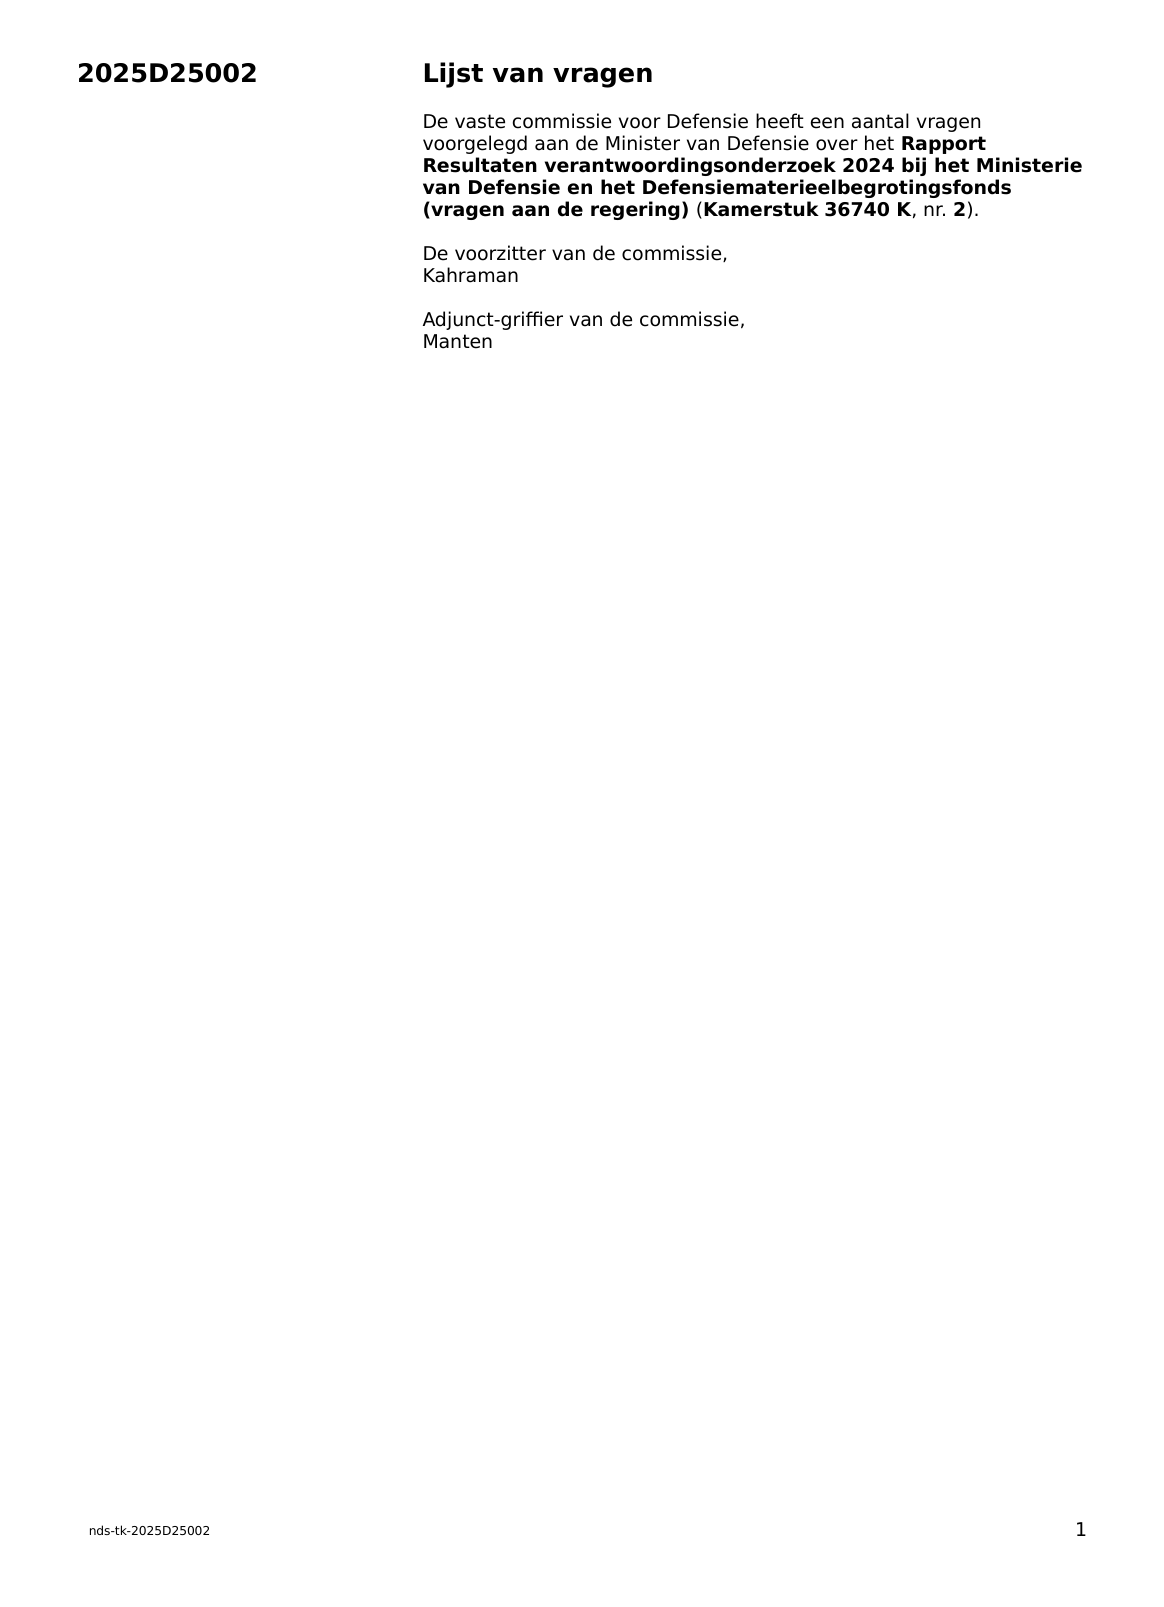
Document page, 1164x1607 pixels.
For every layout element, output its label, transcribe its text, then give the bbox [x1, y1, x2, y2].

text nds-tk-2025D25002 [88, 1524, 323, 1538]
text Adjunct-griffier van de commissie, [422, 309, 1087, 331]
text De vaste commissie voor Defensie heeft een aantal vragen voorgelegd aan de Minister van Defensie over het Rapport Resultaten verantwoordingsonderzoek 2024 bij het Ministerie van Defensie en het Defensiematerieelbegrotingsfonds (vragen aan de regering) (Kamerstuk 36740 K, nr. 2). [422, 111, 1087, 221]
text Manten [422, 331, 1087, 353]
text Kahraman [422, 265, 1087, 287]
text De voorzitter van de commissie, [422, 243, 1087, 265]
text 2025D25002 Lijst van vragen [77, 59, 1087, 89]
